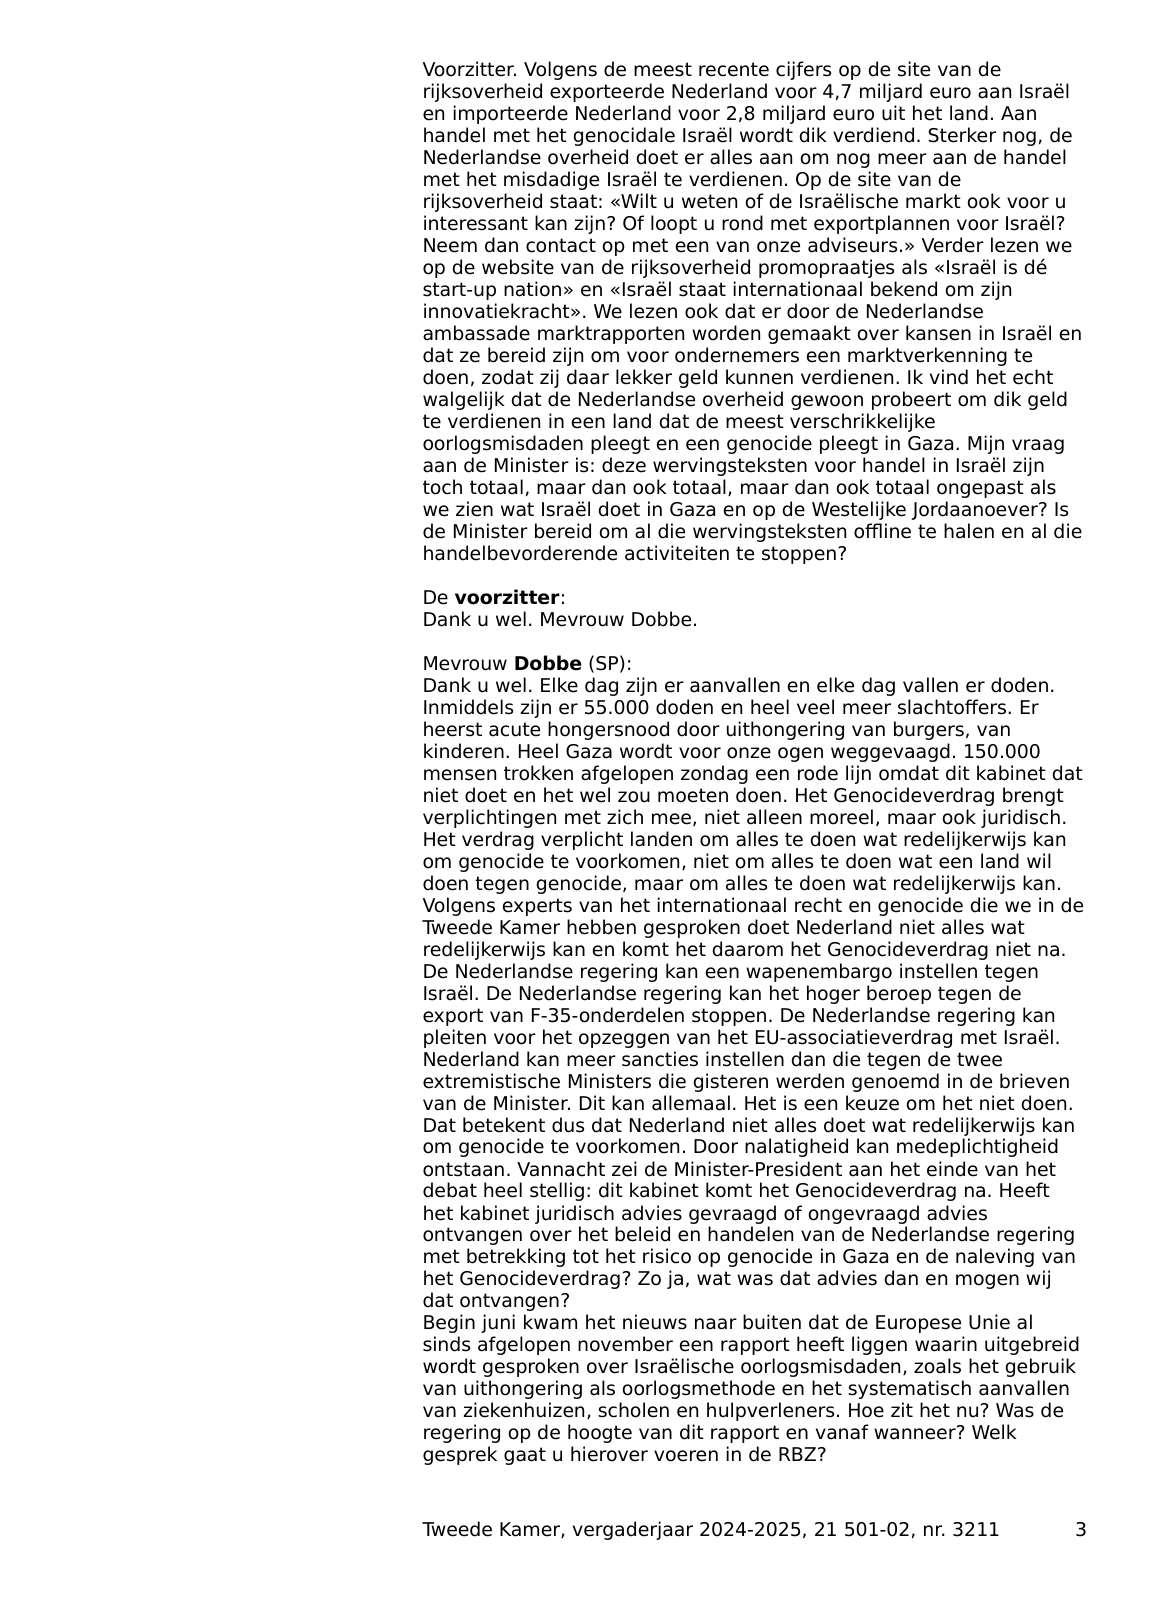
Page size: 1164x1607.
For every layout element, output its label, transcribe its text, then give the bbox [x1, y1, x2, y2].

text Voorzitter. Volgens de meest recente cijfers op de site van de rijksoverheid exporteerde Nederland voor 4,7 miljard euro aan Israël en importeerde Nederland voor 2,8 miljard euro uit het land. Aan handel met het genocidale Israël wordt dik verdiend. Sterker nog, de Nederlandse overheid doet er alles aan om nog meer aan de handel met het misdadige Israël te verdienen. Op de site van de rijksoverheid staat: «Wilt u weten of de Israëlische markt ook voor u interessant kan zijn? Of loopt u rond met exportplannen voor Israël? Neem dan contact op met een van onze adviseurs.» Verder lezen we op de website van de rijksoverheid promopraatjes als «Israël is dé start-up nation» en «Israël staat internationaal bekend om zijn innovatiekracht». We lezen ook dat er door de Nederlandse ambassade marktrapporten worden gemaakt over kansen in Israël en dat ze bereid zijn om voor ondernemers een marktverkenning te doen, zodat zij daar lekker geld kunnen verdienen. Ik vind het echt walgelijk dat de Nederlandse overheid gewoon probeert om dik geld te verdienen in een land dat de meest verschrikkelijke oorlogsmisdaden pleegt en een genocide pleegt in Gaza. Mijn vraag aan de Minister is: deze wervingsteksten voor handel in Israël zijn toch totaal, maar dan ook totaal, maar dan ook totaal ongepast als we zien wat Israël doet in Gaza en op de Westelijke Jordaanoever? Is de Minister bereid om al die wervingsteksten offline te halen en al die handelbevorderende activiteiten te stoppen? [422, 59, 1087, 564]
text Dank u wel. Elke dag zijn er aanvallen en elke dag vallen er doden. Inmiddels zijn er 55.000 doden en heel veel meer slachtoffers. Er heerst acute hongersnood door uithongering van burgers, van kinderen. Heel Gaza wordt voor onze ogen weggevaagd. 150.000 mensen trokken afgelopen zondag een rode lijn omdat dit kabinet dat niet doet en het wel zou moeten doen. Het Genocideverdrag brengt verplichtingen met zich mee, niet alleen moreel, maar ook juridisch. Het verdrag verplicht landen om alles te doen wat redelijkerwijs kan om genocide te voorkomen, niet om alles te doen wat een land wil doen tegen genocide, maar om alles te doen wat redelijkerwijs kan. Volgens experts van het internationaal recht en genocide die we in de Tweede Kamer hebben gesproken doet Nederland niet alles wat redelijkerwijs kan en komt het daarom het Genocideverdrag niet na. [422, 675, 1087, 961]
text De Nederlandse regering kan een wapenembargo instellen tegen Israël. De Nederlandse regering kan het hoger beroep tegen de export van F-35-onderdelen stoppen. De Nederlandse regering kan pleiten voor het opzeggen van het EU-associatieverdrag met Israël. Nederland kan meer sancties instellen dan die tegen de twee extremistische Ministers die gisteren werden genoemd in de brieven van de Minister. Dit kan allemaal. Het is een keuze om het niet doen. Dat betekent dus dat Nederland niet alles doet wat redelijkerwijs kan om genocide te voorkomen. Door nalatigheid kan medeplichtigheid ontstaan. Vannacht zei de Minister-President aan het einde van het debat heel stellig: dit kabinet komt het Genocideverdrag na. Heeft het kabinet juridisch advies gevraagd of ongevraagd advies ontvangen over het beleid en handelen van de Nederlandse regering met betrekking tot het risico op genocide in Gaza en de naleving van het Genocideverdrag? Zo ja, wat was dat advies dan en mogen wij dat ontvangen? [422, 961, 1087, 1312]
text De voorzitter: [422, 587, 1087, 609]
text Begin juni kwam het nieuws naar buiten dat de Europese Unie al sinds afgelopen november een rapport heeft liggen waarin uitgebreid wordt gesproken over Israëlische oorlogsmisdaden, zoals het gebruik van uithongering als oorlogsmethode en het systematisch aanvallen van ziekenhuizen, scholen en hulpverleners. Hoe zit het nu? Was de regering op de hoogte van dit rapport en vanaf wanneer? Welk gesprek gaat u hierover voeren in de RBZ? [422, 1312, 1087, 1466]
text Mevrouw Dobbe (SP): [422, 653, 1087, 675]
text Dank u wel. Mevrouw Dobbe. [422, 609, 1087, 631]
